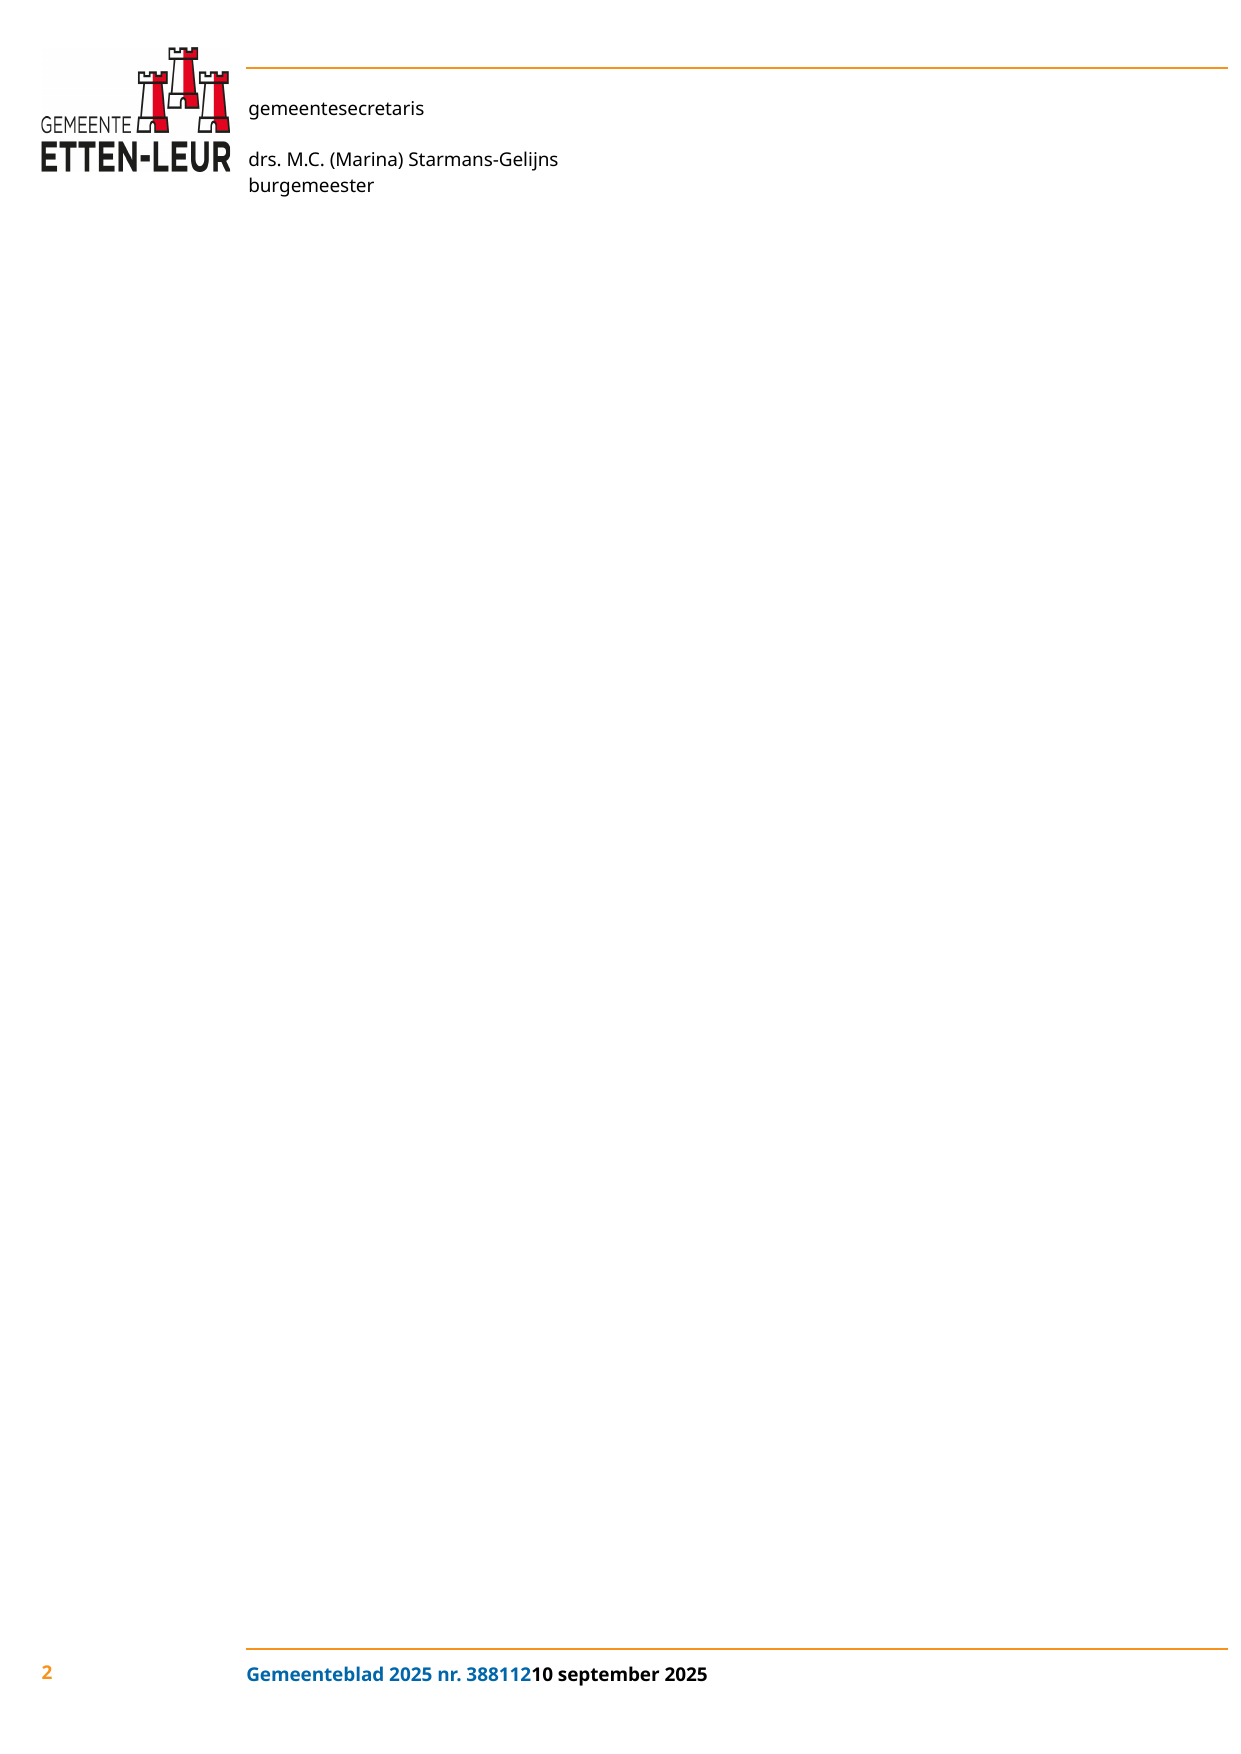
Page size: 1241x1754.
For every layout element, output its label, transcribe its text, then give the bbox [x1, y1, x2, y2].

text burgemeester [248, 172, 1152, 198]
picture [41, 47, 231, 172]
text drs. M.C. (Marina) Starmans-Gelijns [248, 146, 1152, 172]
text gemeentesecretaris [248, 95, 1152, 121]
